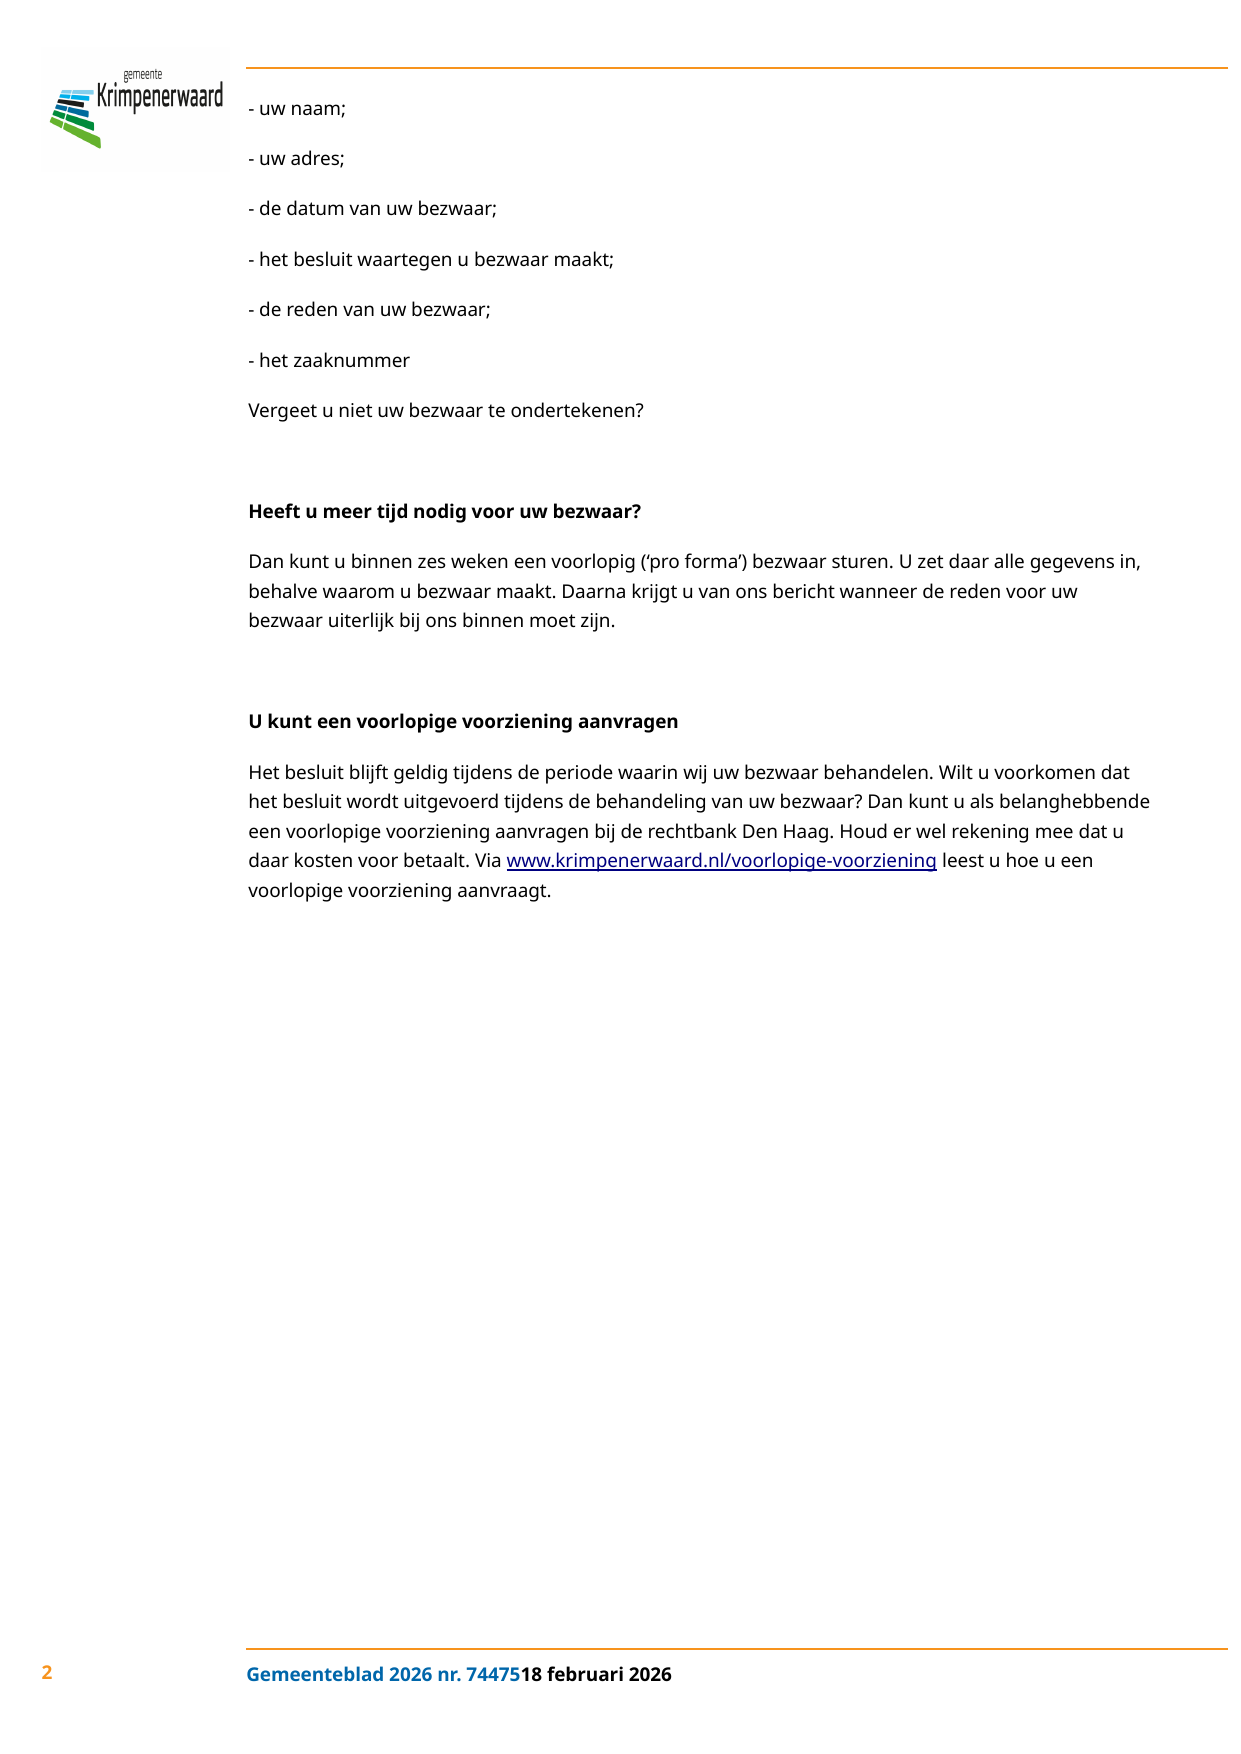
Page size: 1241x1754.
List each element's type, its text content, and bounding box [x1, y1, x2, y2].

text Dan kunt u binnen zes weken een voorlopig (‘pro forma’) bezwaar sturen. U zet daar alle gegevens in, behalve waarom u bezwaar maakt. Daarna krijgt u van ons bericht wanneer de reden voor uw bezwaar uiterlijk bij ons binnen moet zijn. [248, 548, 1152, 633]
text - uw naam; [248, 95, 1152, 121]
text U kunt een voorlopige voorziening aanvragen [248, 708, 1152, 734]
text - de datum van uw bezwaar; [248, 196, 1152, 221]
text Het besluit blijft geldig tijdens de periode waarin wij uw bezwaar behandelen. Wilt u voorkomen dat het besluit wordt uitgevoerd tijdens de behandeling van uw bezwaar? Dan kunt u als belanghebbende een voorlopige voorziening aanvragen bij de rechtbank Den Haag. Houd er wel rekening mee dat u daar kosten voor betaalt. Via www.krimpenerwaard.nl/voorlopige-voorziening leest u hoe u een voorlopige voorziening aanvraagt. [248, 759, 1152, 903]
text Vergeet u niet uw bezwaar te ondertekenen? [248, 397, 1152, 423]
picture [41, 47, 231, 172]
text - het besluit waartegen u bezwaar maakt; [248, 246, 1152, 272]
text - uw adres; [248, 145, 1152, 171]
text - het zaaknummer [248, 347, 1152, 373]
text - de reden van uw bezwaar; [248, 296, 1152, 322]
text Heeft u meer tijd nodig voor uw bezwaar? [248, 498, 1152, 524]
